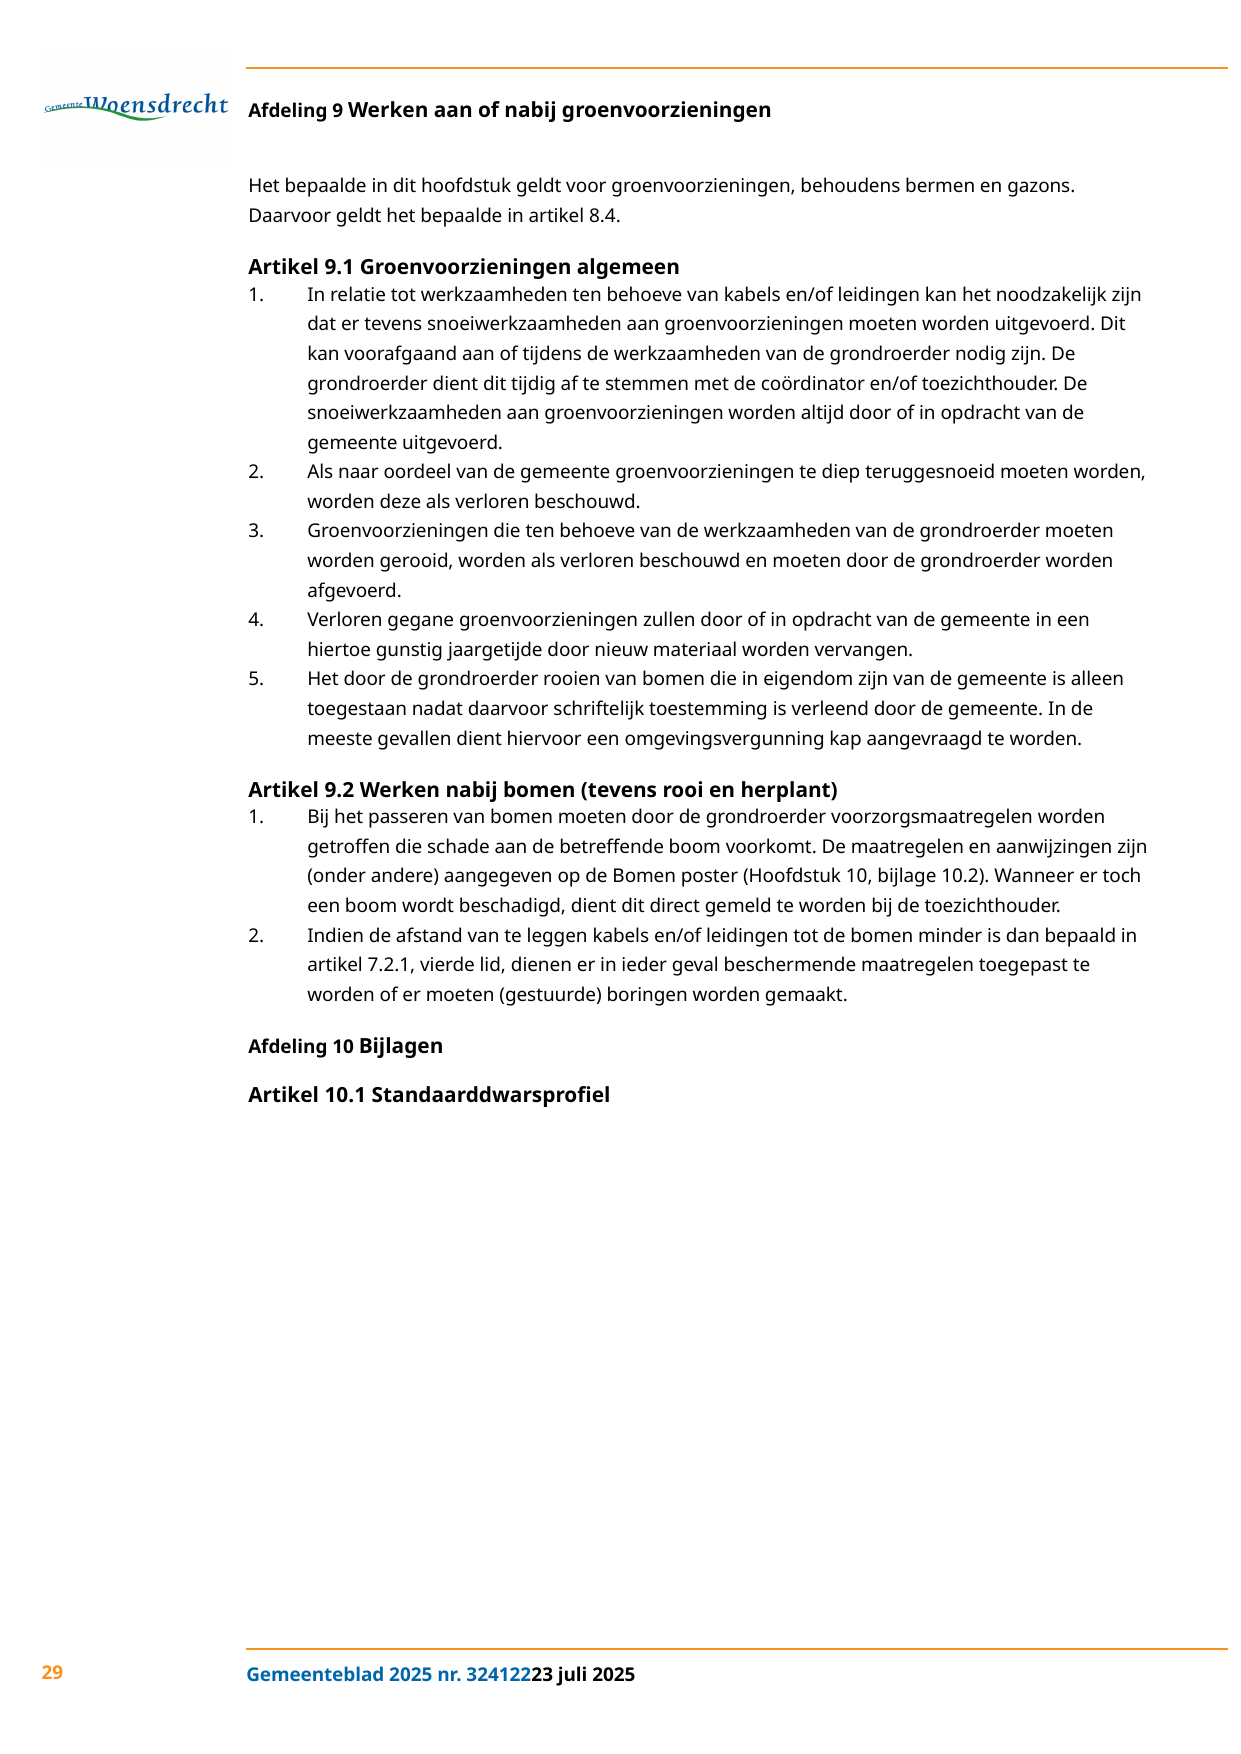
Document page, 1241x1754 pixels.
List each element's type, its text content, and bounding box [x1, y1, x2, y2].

list Bij het passeren van bomen moeten door de grondroerder voorzorgsmaatregelen worden getroffen die schade aan de betreffende boom voorkomt. De maatregelen en aanwijzingen zijn (onder andere) aangegeven op de Bomen poster (Hoofdstuk 10, bijlage 10.2). Wanneer er toch een boom wordt beschadigd, dient dit direct gemeld te worden bij de toezichthouder. [248, 803, 1152, 918]
picture [41, 47, 231, 172]
text Het bepaalde in dit hoofdstuk geldt voor groenvoorzieningen, behoudens bermen en gazons. Daarvoor geldt het bepaalde in artikel 8.4. [248, 172, 1152, 228]
text Afdeling 9 Werken aan of nabij groenvoorzieningen [248, 95, 1152, 123]
list Verloren gegane groenvoorzieningen zullen door of in opdracht van de gemeente in een hiertoe gunstig jaargetijde door nieuw materiaal worden vervangen. [248, 606, 1152, 662]
list In relatie tot werkzaamheden ten behoeve van kabels en/of leidingen kan het noodzakelijk zijn dat er tevens snoeiwerkzaamheden aan groenvoorzieningen moeten worden uitgevoerd. Dit kan voorafgaand aan of tijdens de werkzaamheden van de grondroerder nodig zijn. De grondroerder dient dit tijdig af te stemmen met de coördinator en/of toezichthouder. De snoeiwerkzaamheden aan groenvoorzieningen worden altijd door of in opdracht van de gemeente uitgevoerd. [248, 281, 1152, 454]
list Indien de afstand van te leggen kabels en/of leidingen tot de bomen minder is dan bepaald in artikel 7.2.1, vierde lid, dienen er in ieder geval beschermende maatregelen toegepast te worden of er moeten (gestuurde) boringen worden gemaakt. [248, 922, 1152, 1007]
list Als naar oordeel van de gemeente groenvoorzieningen te diep teruggesnoeid moeten worden, worden deze als verloren beschouwd. [248, 458, 1152, 514]
text Artikel 9.2 Werken nabij bomen (tevens rooi en herplant) [248, 775, 1152, 803]
list Het door de grondroerder rooien van bomen die in eigendom zijn van de gemeente is alleen toegestaan nadat daarvoor schriftelijk toestemming is verleend door de gemeente. In de meeste gevallen dient hiervoor een omgevingsvergunning kap aangevraagd te worden. [248, 666, 1152, 750]
text Artikel 9.1 Groenvoorzieningen algemeen [248, 252, 1152, 281]
text Afdeling 10 Bijlagen [248, 1031, 1152, 1060]
list Groenvoorzieningen die ten behoeve van de werkzaamheden van de grondroerder moeten worden gerooid, worden als verloren beschouwd en moeten door de grondroerder worden afgevoerd. [248, 518, 1152, 602]
text Artikel 10.1 Standaarddwarsprofiel [248, 1081, 1152, 1109]
